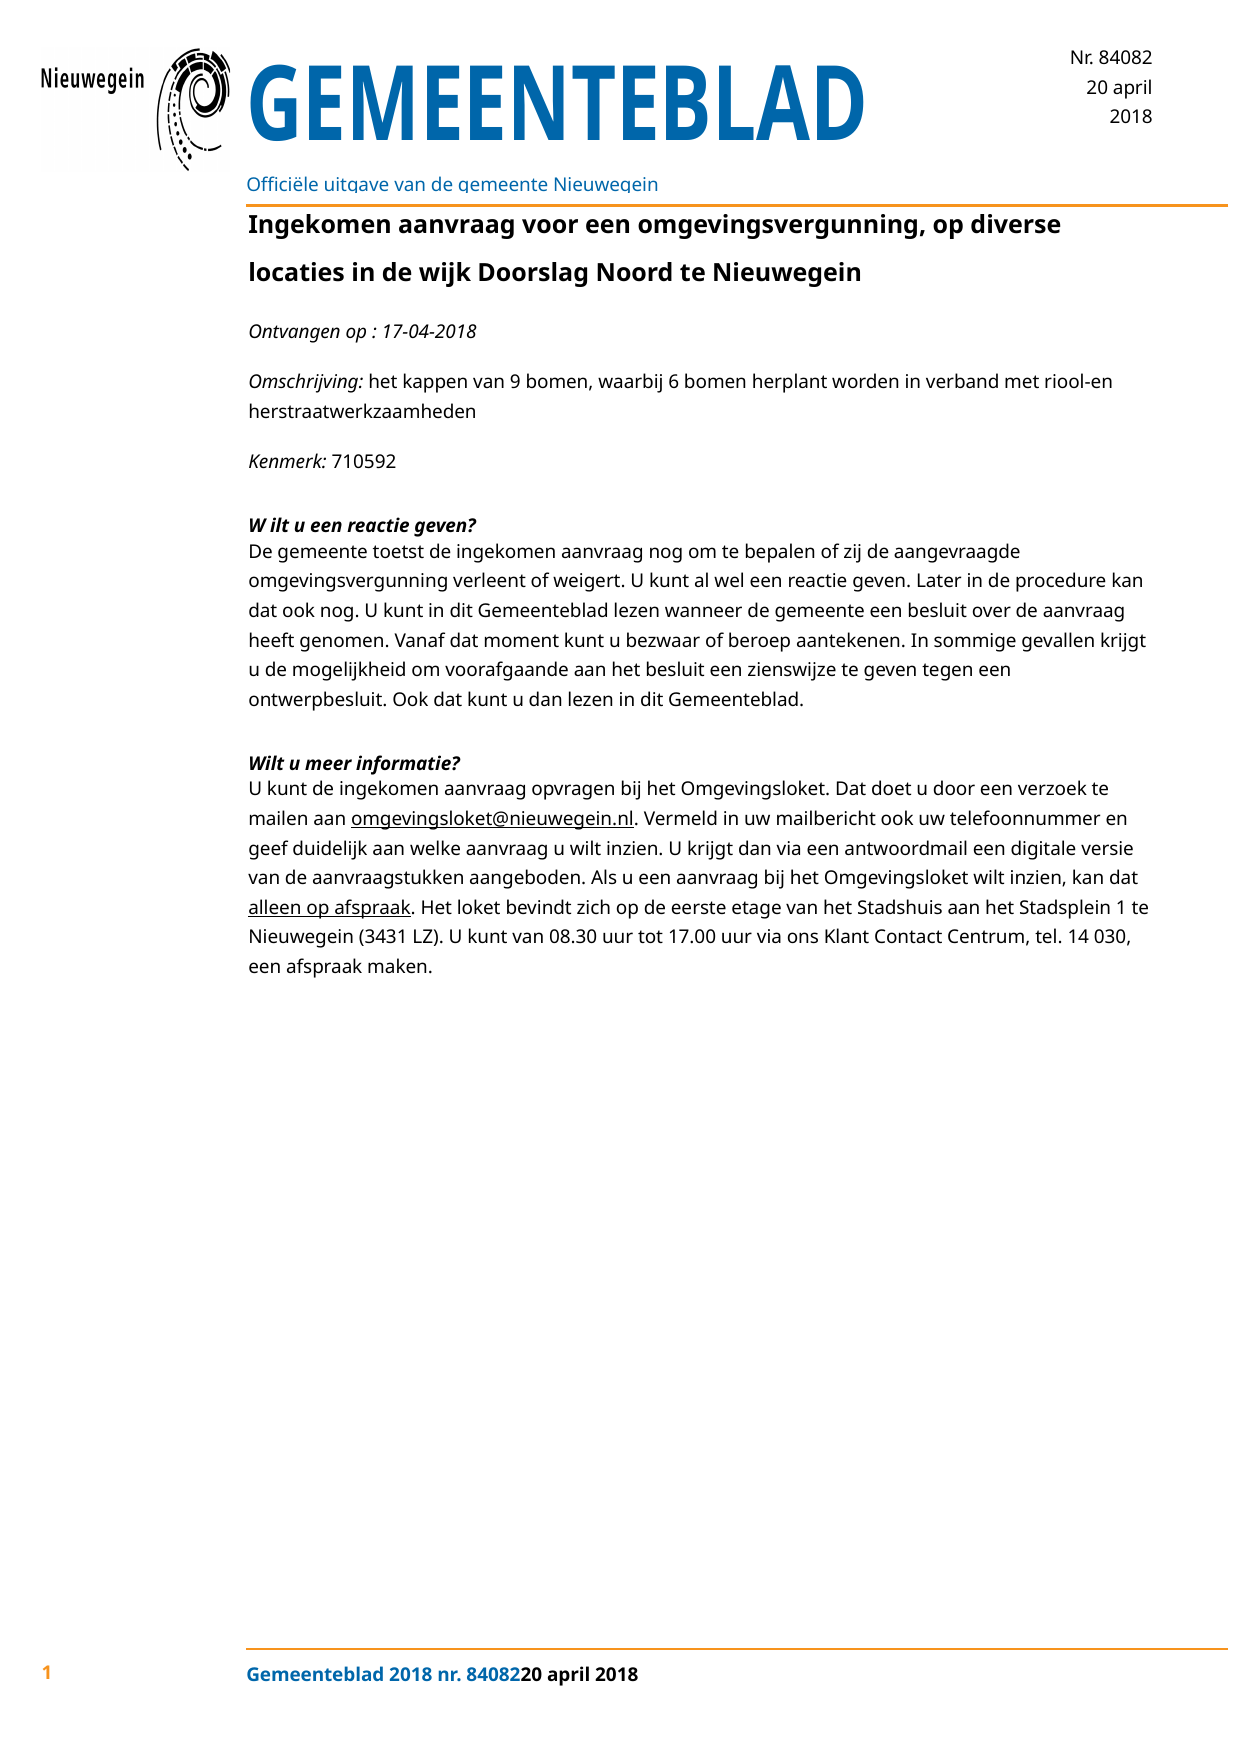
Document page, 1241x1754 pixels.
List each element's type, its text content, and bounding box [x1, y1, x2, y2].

text U kunt de ingekomen aanvraag opvragen bij het Omgevingsloket. Dat doet u door een verzoek te mailen aan omgevingsloket@nieuwegein.nl. Vermeld in uw mailbericht ook uw telefoonnummer en geef duidelijk aan welke aanvraag u wilt inzien. U krijgt dan via een antwoordmail een digitale versie van de aanvraagstukken aangeboden. Als u een aanvraag bij het Omgevingsloket wilt inzien, kan dat alleen op afspraak. Het loket bevindt zich op de eerste etage van het Stadshuis aan het Stadsplein 1 te Nieuwegein (3431 LZ). U kunt van 08.30 uur tot 17.00 uur via ons Klant Contact Centrum, tel. 14 030, een afspraak maken. [248, 776, 1152, 979]
text Wilt u meer informatie? [248, 750, 1152, 776]
text W ilt u een reactie geven? [248, 512, 1152, 538]
text Ingekomen aanvraag voor een omgevingsvergunning, op diverse locaties in de wijk Doorslag Noord te Nieuwegein [248, 207, 1152, 288]
text Ontvangen op : 17-04-2018 [248, 318, 1152, 344]
text Kenmerk: 710592 [248, 448, 1152, 474]
text De gemeente toetst de ingekomen aanvraag nog om te bepalen of zij de aangevraagde omgevingsvergunning verleent of weigert. U kunt al wel een reactie geven. Later in de procedure kan dat ook nog. U kunt in dit Gemeenteblad lezen wanneer de gemeente een besluit over de aanvraag heeft genomen. Vanaf dat moment kunt u bezwaar of beroep aantekenen. In sommige gevallen krijgt u de mogelijkheid om voorafgaande aan het besluit een zienswijze te geven tegen een ontwerpbesluit. Ook dat kunt u dan lezen in dit Gemeenteblad. [248, 538, 1152, 712]
text Omschrijving: het kappen van 9 bomen, waarbij 6 bomen herplant worden in verband met riool-en herstraatwerkzaamheden [248, 368, 1152, 424]
picture [41, 47, 231, 172]
